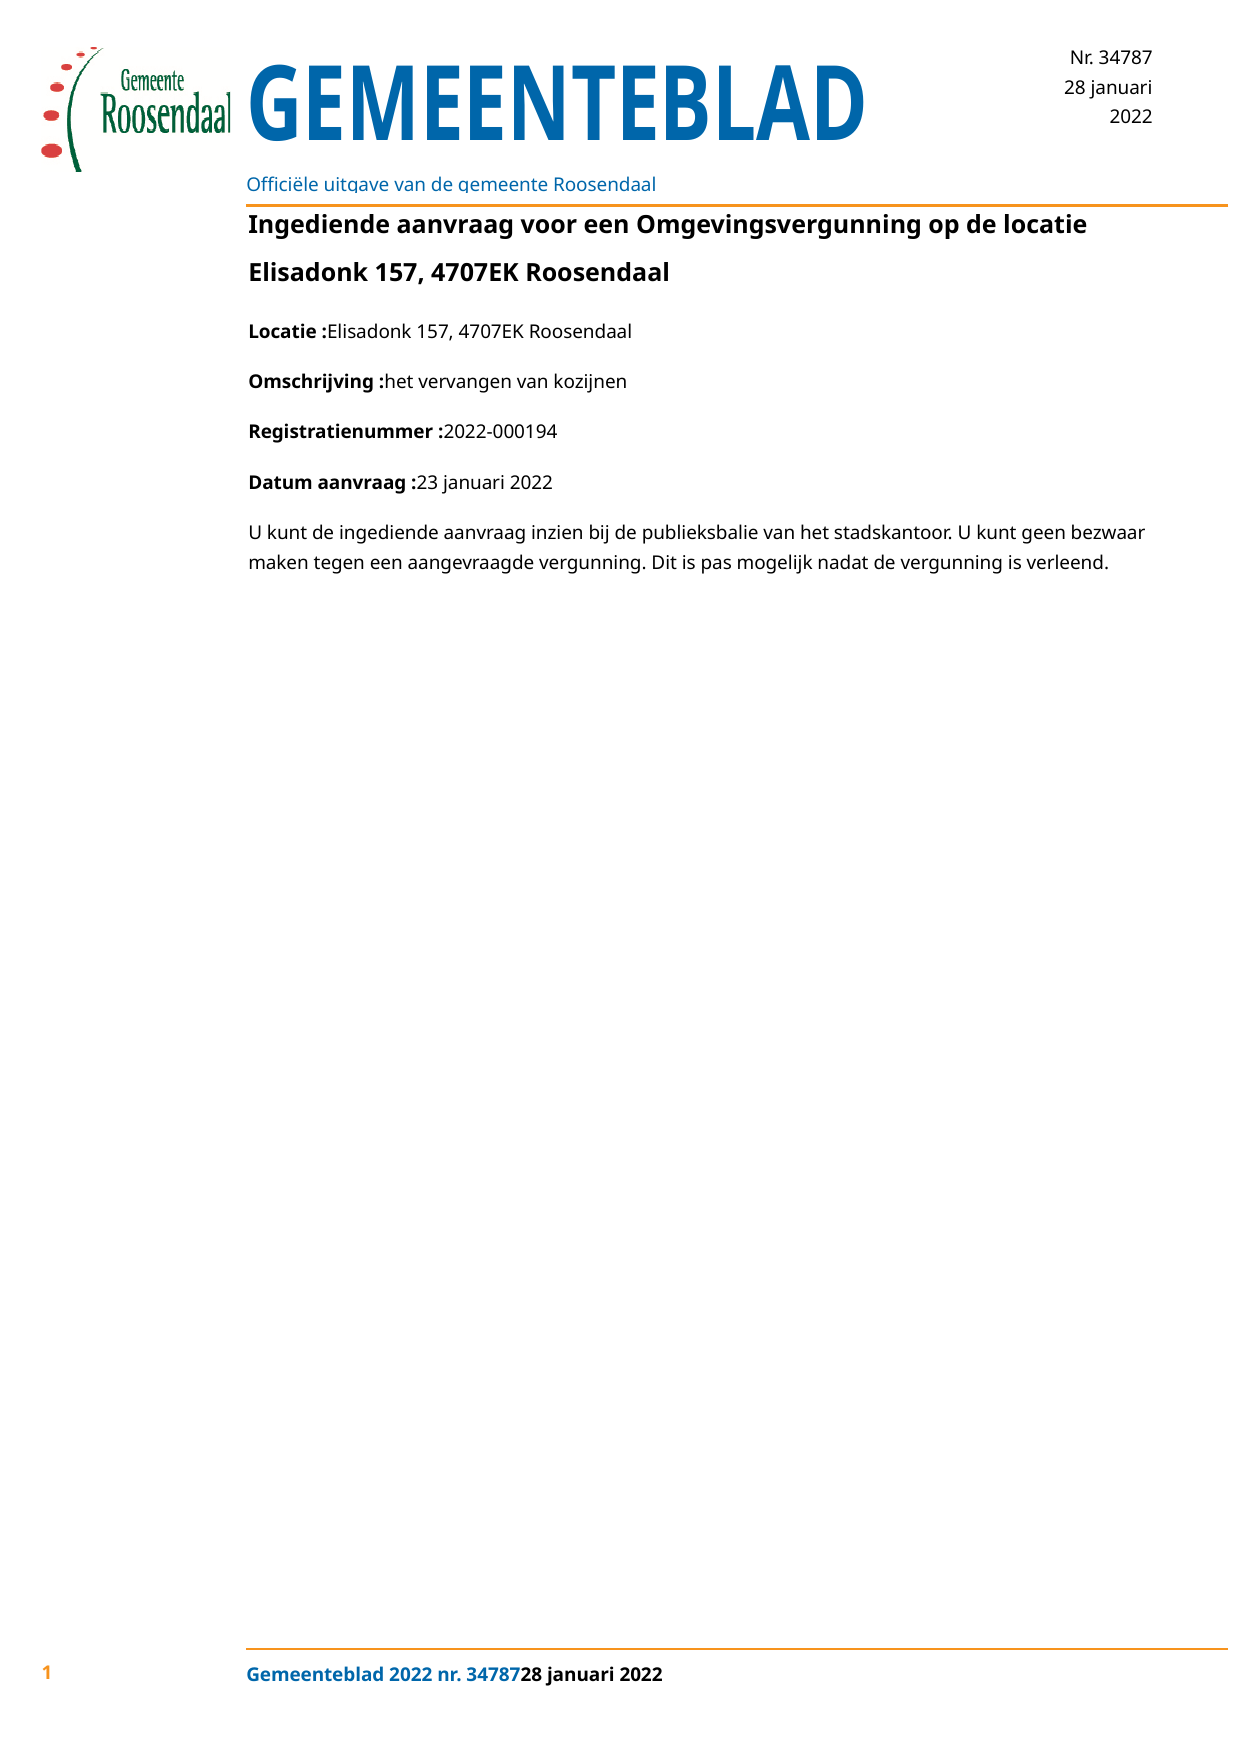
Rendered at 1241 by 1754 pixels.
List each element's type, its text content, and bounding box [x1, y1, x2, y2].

text Locatie :Elisadonk 157, 4707EK Roosendaal [248, 318, 1152, 344]
text Registratienummer :2022-000194 [248, 419, 1152, 444]
text Datum aanvraag :23 januari 2022 [248, 469, 1152, 495]
picture [41, 47, 231, 172]
text Ingediende aanvraag voor een Omgevingsvergunning op de locatie Elisadonk 157, 4707EK Roosendaal [248, 207, 1152, 288]
text U kunt de ingediende aanvraag inzien bij de publieksbalie van het stadskantoor. U kunt geen bezwaar maken tegen een aangevraagde vergunning. Dit is pas mogelijk nadat de vergunning is verleend. [248, 519, 1152, 575]
text Omschrijving :het vervangen van kozijnen [248, 368, 1152, 394]
